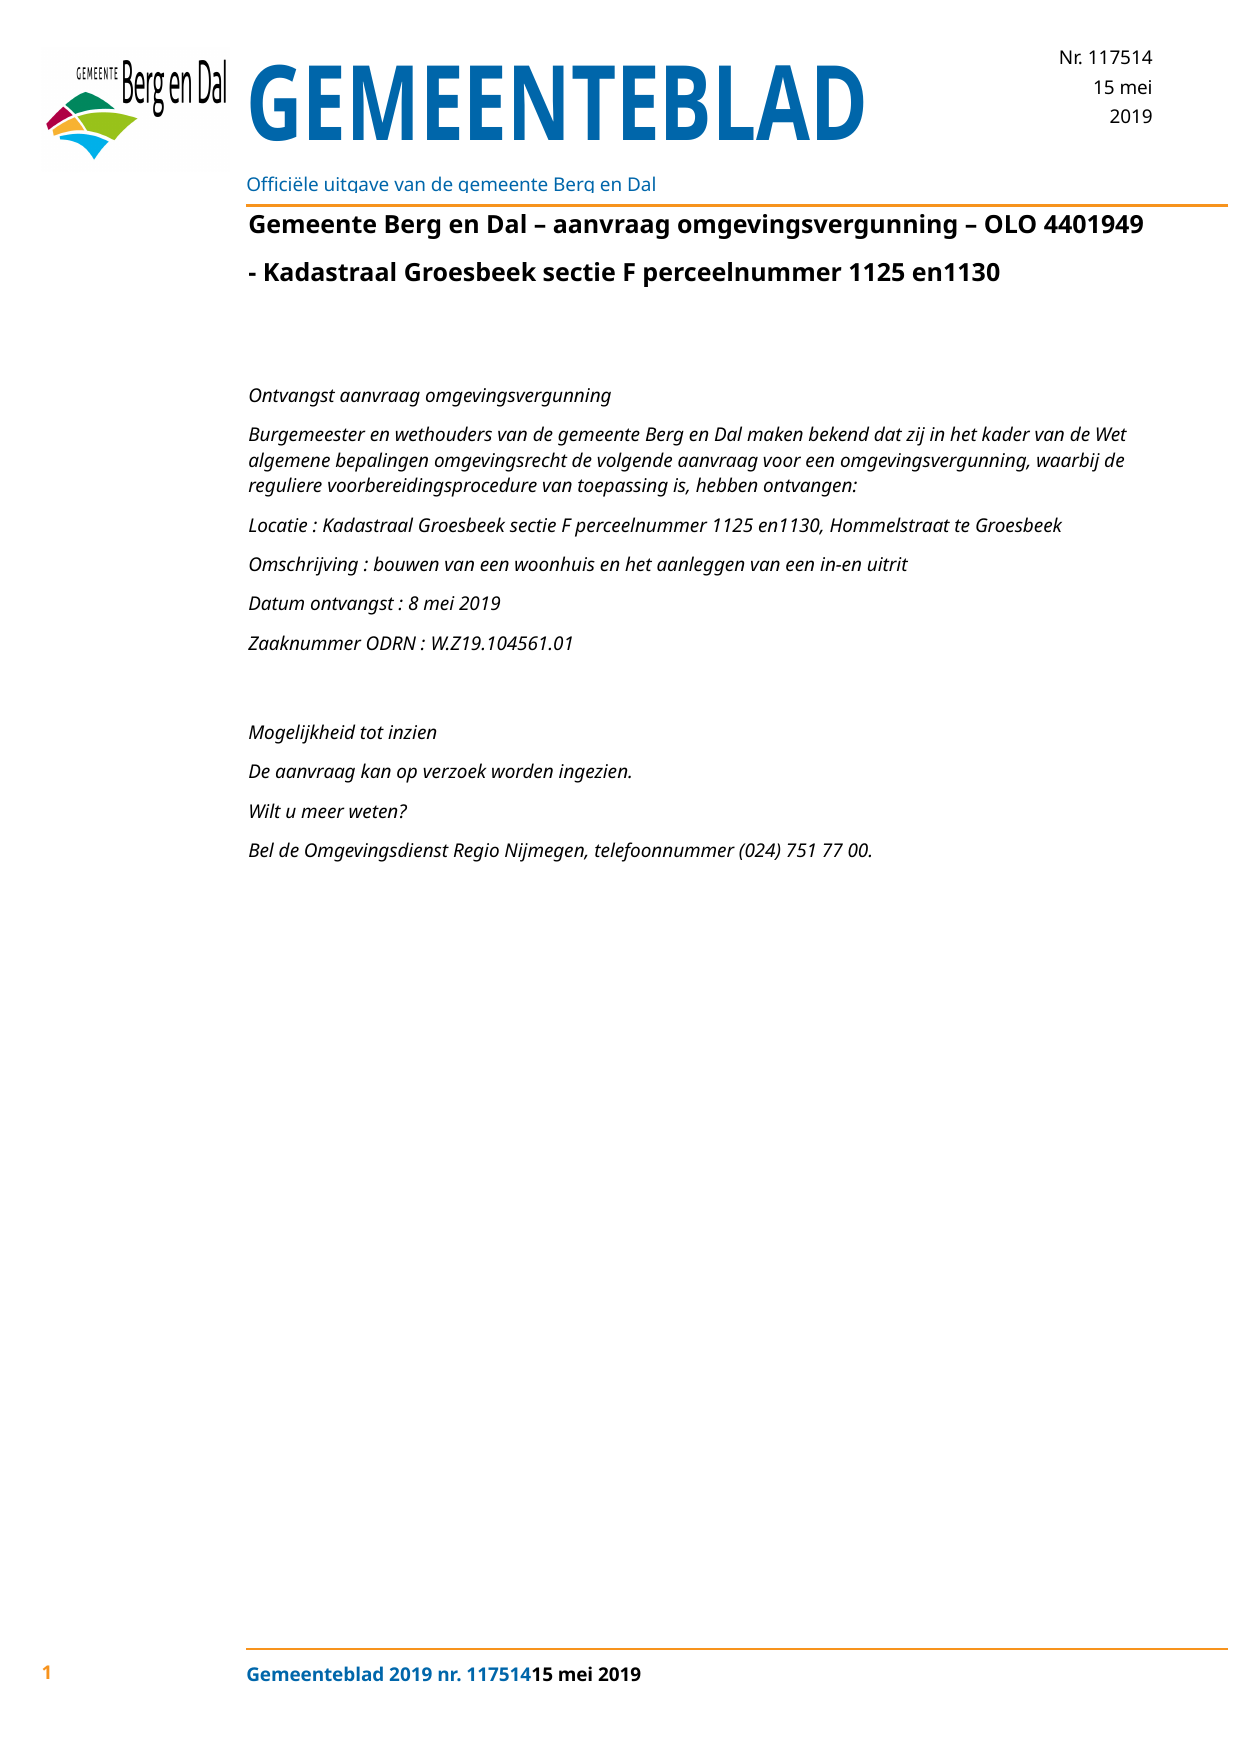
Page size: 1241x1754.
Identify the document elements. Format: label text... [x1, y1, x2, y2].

text Bel de Omgevingsdienst Regio Nijmegen, telefoonnummer (024) 751 77 00. [248, 837, 1152, 863]
text Mogelijkheid tot inzien [248, 719, 1152, 745]
text Omschrijving : bouwen van een woonhuis en het aanleggen van een in-en uitrit [248, 551, 1152, 577]
text Locatie : Kadastraal Groesbeek sectie F perceelnummer 1125 en1130, Hommelstraat te Groesbeek [248, 512, 1152, 538]
text Zaaknummer ODRN : W.Z19.104561.01 [248, 630, 1152, 655]
picture [41, 47, 231, 172]
text Wilt u meer weten? [248, 798, 1152, 824]
text De aanvraag kan op verzoek worden ingezien. [248, 759, 1152, 784]
text Ontvangst aanvraag omgevingsvergunning [248, 382, 1152, 408]
text Gemeente Berg en Dal – aanvraag omgevingsvergunning – OLO 4401949 - Kadastraal Groesbeek sectie F perceelnummer 1125 en1130 [248, 207, 1152, 288]
text Burgemeester en wethouders van de gemeente Berg en Dal maken bekend dat zij in het kader van de Wet algemene bepalingen omgevingsrecht de volgende aanvraag voor een omgevingsvergunning, waarbij de reguliere voorbereidingsprocedure van toepassing is, hebben ontvangen: [248, 421, 1152, 498]
text Datum ontvangst : 8 mei 2019 [248, 590, 1152, 616]
